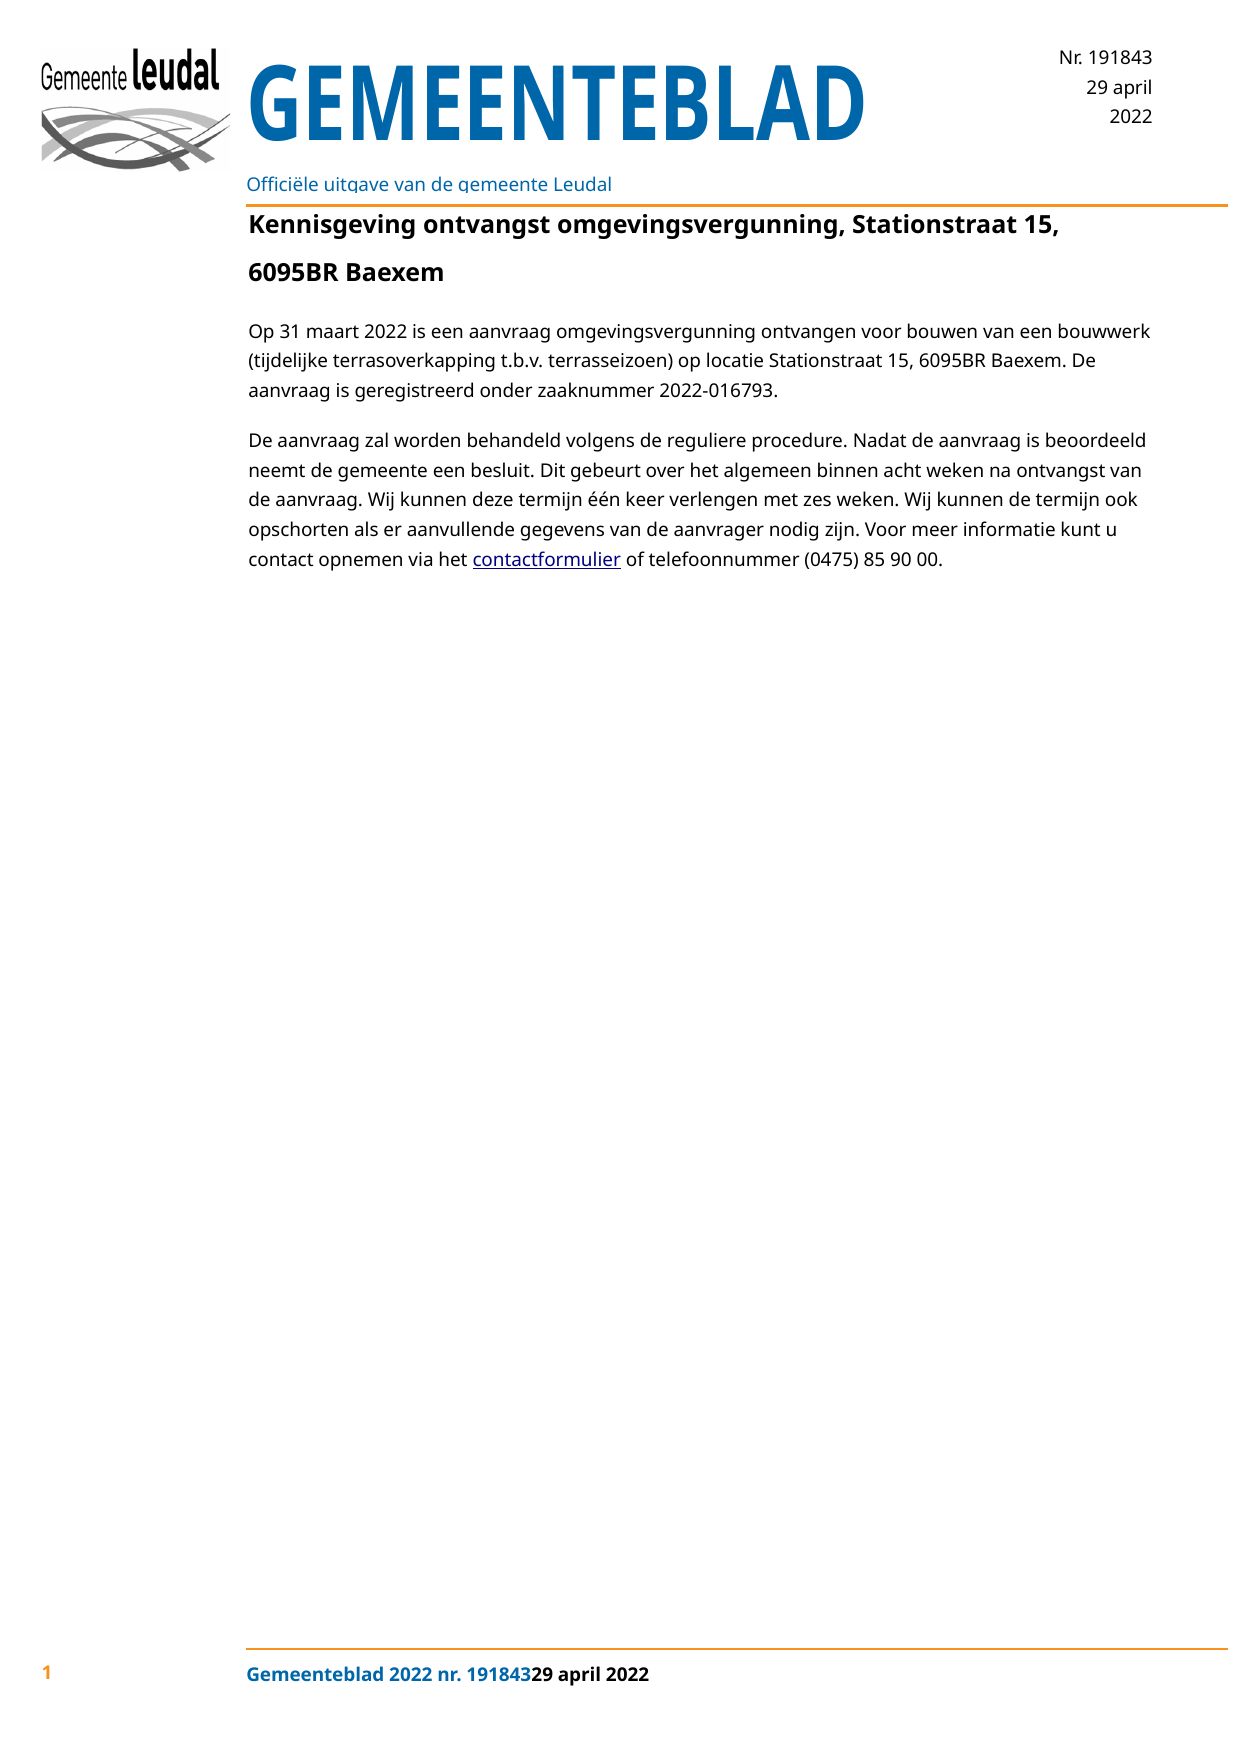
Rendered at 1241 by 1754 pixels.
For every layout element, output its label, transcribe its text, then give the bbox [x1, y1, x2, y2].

text De aanvraag zal worden behandeld volgens de reguliere procedure. Nadat de aanvraag is beoordeeld neemt de gemeente een besluit. Dit gebeurt over het algemeen binnen acht weken na ontvangst van de aanvraag. Wij kunnen deze termijn één keer verlengen met zes weken. Wij kunnen de termijn ook opschorten als er aanvullende gegevens van de aanvrager nodig zijn. Voor meer informatie kunt u contact opnemen via het contactformulier of telefoonnummer (0475) 85 90 00. [248, 427, 1152, 572]
text Kennisgeving ontvangst omgevingsvergunning, Stationstraat 15, 6095BR Baexem [248, 207, 1152, 288]
text Op 31 maart 2022 is een aanvraag omgevingsvergunning ontvangen voor bouwen van een bouwwerk (tijdelijke terrasoverkapping t.b.v. terrasseizoen) op locatie Stationstraat 15, 6095BR Baexem. De aanvraag is geregistreerd onder zaaknummer 2022-016793. [248, 318, 1152, 403]
picture [41, 47, 231, 172]
